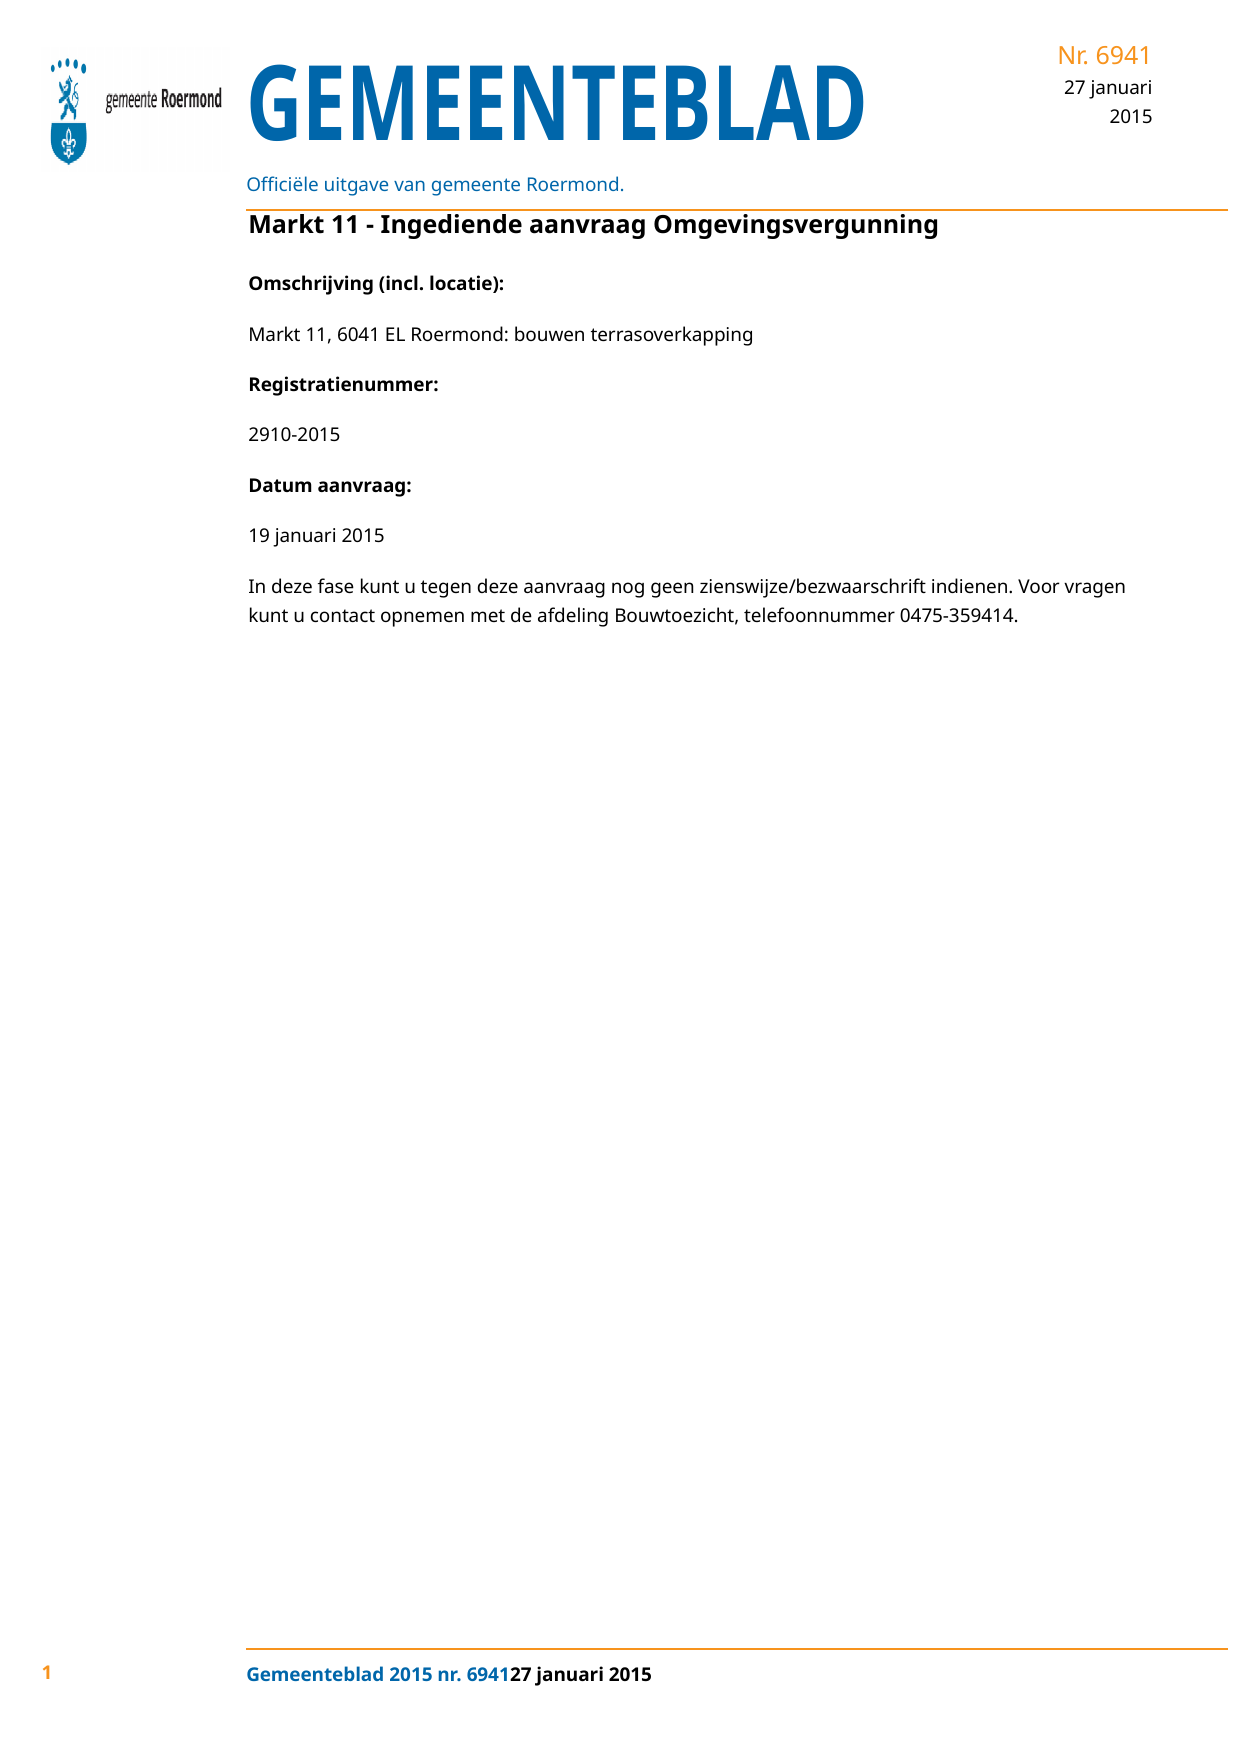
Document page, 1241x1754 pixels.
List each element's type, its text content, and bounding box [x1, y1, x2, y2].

text Datum aanvraag: [248, 472, 1152, 498]
text In deze fase kunt u tegen deze aanvraag nog geen zienswijze/bezwaarschrift indienen. Voor vragen kunt u contact opnemen met de afdeling Bouwtoezicht, telefoonnummer 0475-359414. [248, 573, 1152, 628]
picture [41, 47, 231, 172]
text Markt 11 - Ingediende aanvraag Omgevingsvergunning [248, 211, 1152, 241]
text 19 januari 2015 [248, 522, 1152, 548]
text Registratienummer: [248, 371, 1152, 397]
text Markt 11, 6041 EL Roermond: bouwen terrasoverkapping [248, 321, 1152, 346]
text 2910-2015 [248, 422, 1152, 447]
text Omschrijving (incl. locatie): [248, 270, 1152, 296]
